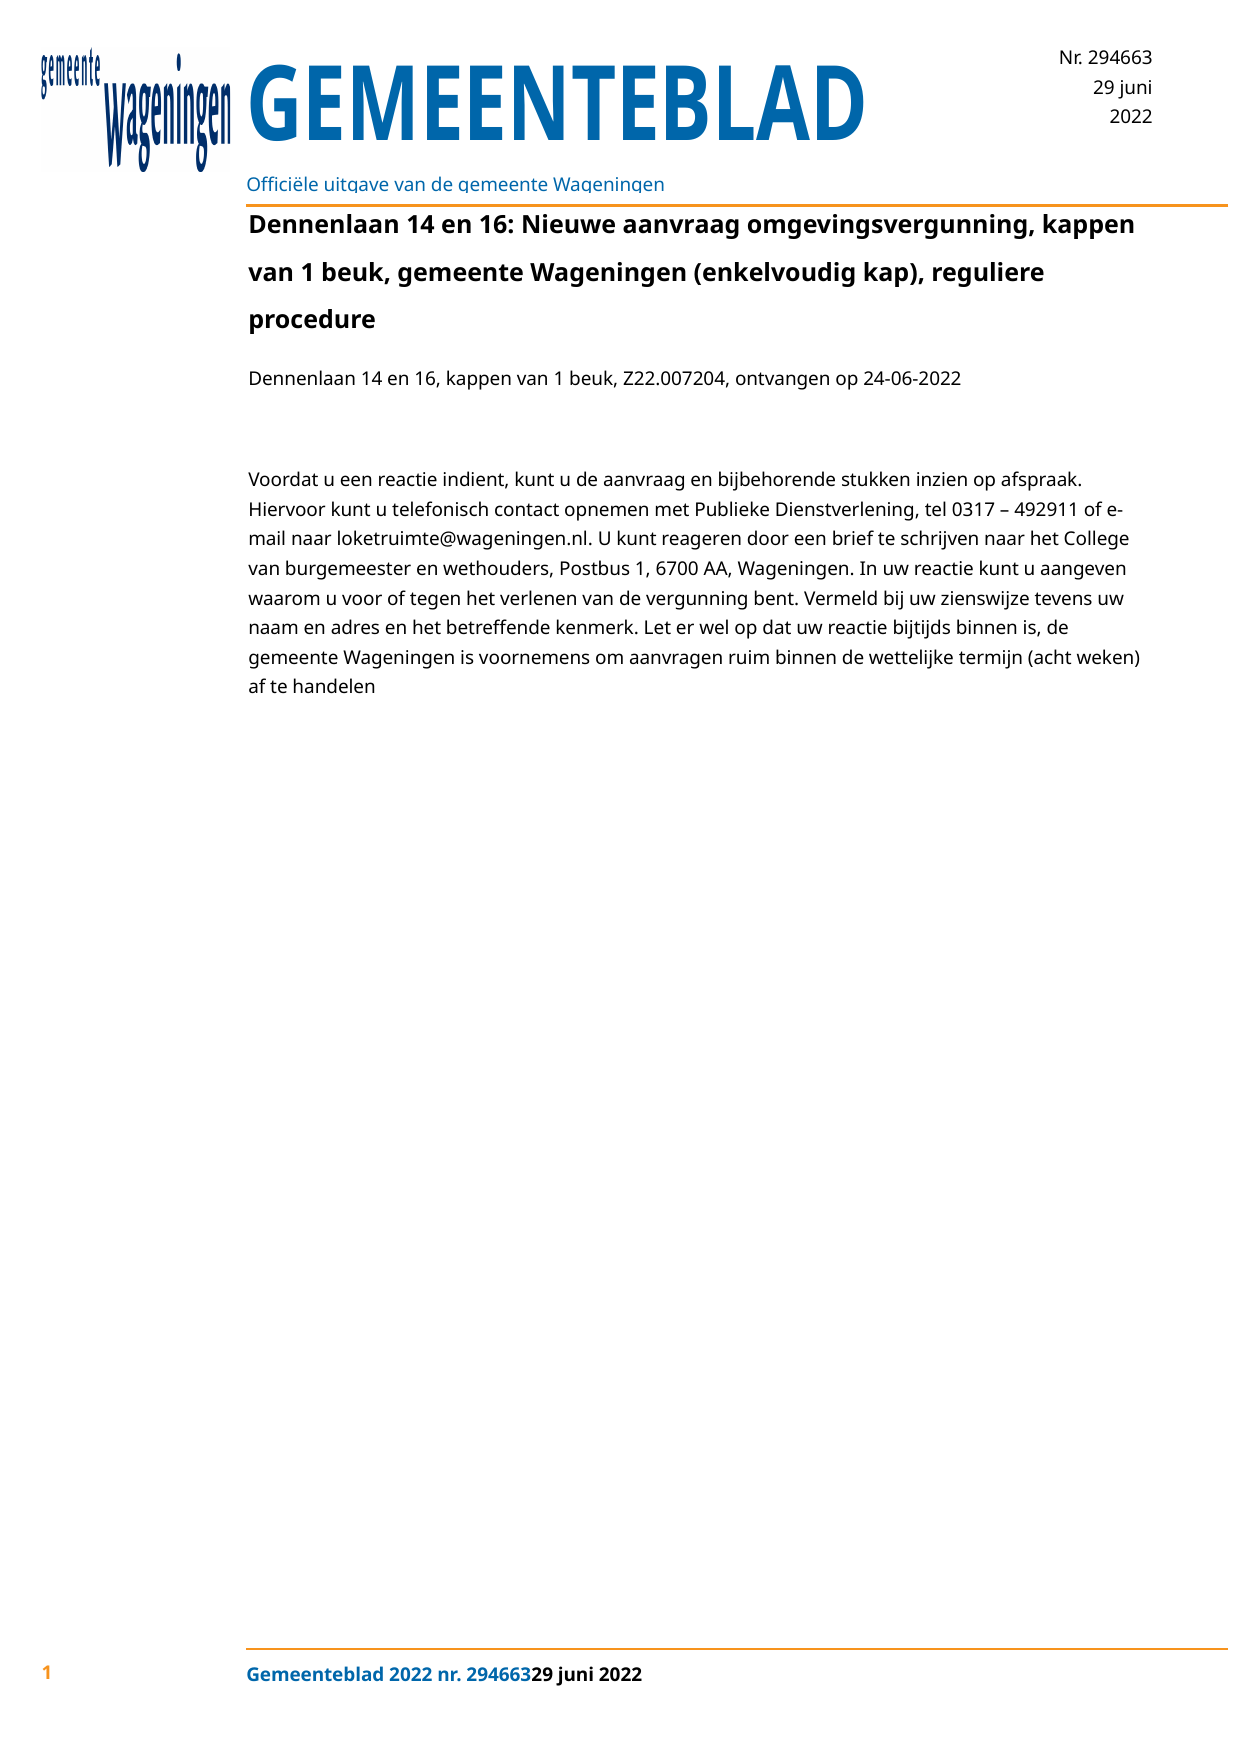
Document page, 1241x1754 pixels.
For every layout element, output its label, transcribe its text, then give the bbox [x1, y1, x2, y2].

text Voordat u een reactie indient, kunt u de aanvraag en bijbehorende stukken inzien op afspraak. Hiervoor kunt u telefonisch contact opnemen met Publieke Dienstverlening, tel 0317 – 492911 of e-mail naar loketruimte@wageningen.nl. U kunt reageren door een brief te schrijven naar het College van burgemeester en wethouders, Postbus 1, 6700 AA, Wageningen. In uw reactie kunt u aangeven waarom u voor of tegen het verlenen van de vergunning bent. Vermeld bij uw zienswijze tevens uw naam en adres en het betreffende kenmerk. Let er wel op dat uw reactie bijtijds binnen is, de gemeente Wageningen is voornemens om aanvragen ruim binnen de wettelijke termijn (acht weken) af te handelen [248, 466, 1152, 699]
text Dennenlaan 14 en 16, kappen van 1 beuk, Z22.007204, ontvangen op 24-06-2022 [248, 366, 1152, 391]
text Dennenlaan 14 en 16: Nieuwe aanvraag omgevingsvergunning, kappen van 1 beuk, gemeente Wageningen (enkelvoudig kap), reguliere procedure [248, 207, 1152, 336]
picture [41, 47, 231, 172]
